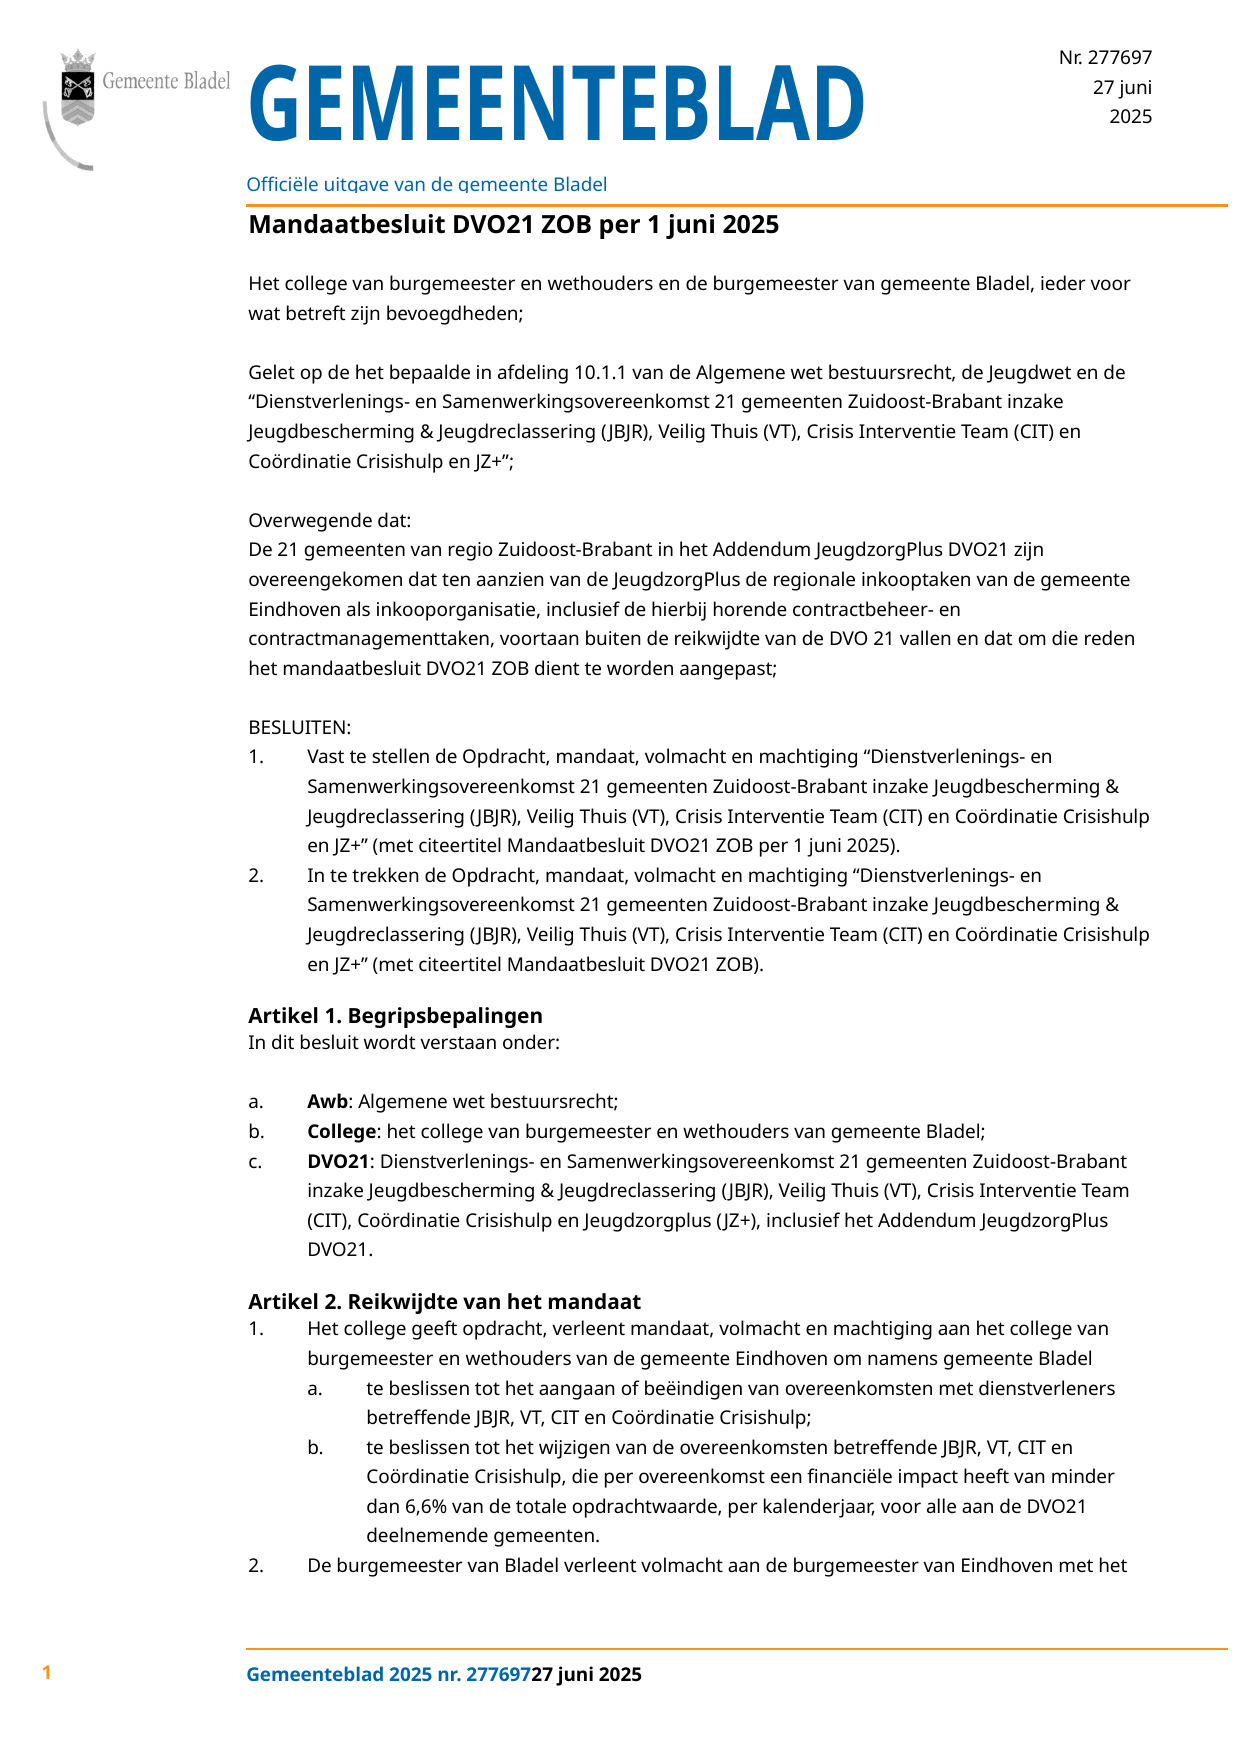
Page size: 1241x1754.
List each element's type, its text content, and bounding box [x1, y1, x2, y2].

text In dit besluit wordt verstaan onder: [248, 1029, 1152, 1055]
list Awb: Algemene wet bestuursrecht; [248, 1089, 1152, 1114]
list DVO21: Dienstverlenings- en Samenwerkingsovereenkomst 21 gemeenten Zuidoost-Brabant inzake Jeugdbescherming & Jeugdreclassering (JBJR), Veilig Thuis (VT), Crisis Interventie Team (CIT), Coördinatie Crisishulp en Jeugdzorgplus (JZ+), inclusief het Addendum JeugdzorgPlus DVO21. [248, 1148, 1152, 1262]
picture [41, 47, 231, 172]
text Gelet op de het bepaalde in afdeling 10.1.1 van de Algemene wet bestuursrecht, de Jeugdwet en de “Dienstverlenings- en Samenwerkingsovereenkomst 21 gemeenten Zuidoost-Brabant inzake Jeugdbescherming & Jeugdreclassering (JBJR), Veilig Thuis (VT), Crisis Interventie Team (CIT) en Coördinatie Crisishulp en JZ+”; [248, 359, 1152, 473]
list Het college geeft opdracht, verleent mandaat, volmacht en machtiging aan het college van burgemeester en wethouders van de gemeente Eindhoven om namens gemeente Bladel [248, 1316, 1152, 1371]
list De burgemeester van Bladel verleent volmacht aan de burgemeester van Eindhoven met het [248, 1552, 1152, 1578]
text Mandaatbesluit DVO21 ZOB per 1 juni 2025 [248, 207, 1152, 241]
list Vast te stellen de Opdracht, mandaat, volmacht en machtiging “Dienstverlenings- en Samenwerkingsovereenkomst 21 gemeenten Zuidoost-Brabant inzake Jeugdbescherming & Jeugdreclassering (JBJR), Veilig Thuis (VT), Crisis Interventie Team (CIT) en Coördinatie Crisishulp en JZ+” (met citeertitel Mandaatbesluit DVO21 ZOB per 1 juni 2025). [248, 744, 1152, 858]
text Artikel 1. Begripsbepalingen [248, 1001, 1152, 1029]
list te beslissen tot het wijzigen van de overeenkomsten betreffende JBJR, VT, CIT en Coördinatie Crisishulp, die per overeenkomst een financiële impact heeft van minder dan 6,6% van de totale opdrachtwaarde, per kalenderjaar, voor alle aan de DVO21 deelnemende gemeenten. [307, 1434, 1152, 1548]
list In te trekken de Opdracht, mandaat, volmacht en machtiging “Dienstverlenings- en Samenwerkingsovereenkomst 21 gemeenten Zuidoost-Brabant inzake Jeugdbescherming & Jeugdreclassering (JBJR), Veilig Thuis (VT), Crisis Interventie Team (CIT) en Coördinatie Crisishulp en JZ+” (met citeertitel Mandaatbesluit DVO21 ZOB). [248, 862, 1152, 976]
text Artikel 2. Reikwijdte van het mandaat [248, 1287, 1152, 1316]
text BESLUITEN: [248, 714, 1152, 740]
text De 21 gemeenten van regio Zuidoost-Brabant in het Addendum JeugdzorgPlus DVO21 zijn overeengekomen dat ten aanzien van de JeugdzorgPlus de regionale inkooptaken van de gemeente Eindhoven als inkooporganisatie, inclusief de hierbij horende contractbeheer- en contractmanagementtaken, voortaan buiten de reikwijdte van de DVO 21 vallen en dat om die reden het mandaatbesluit DVO21 ZOB dient te worden aangepast; [248, 537, 1152, 681]
text Het college van burgemeester en wethouders en de burgemeester van gemeente Bladel, ieder voor wat betreft zijn bevoegdheden; [248, 270, 1152, 326]
list College: het college van burgemeester en wethouders van gemeente Bladel; [248, 1118, 1152, 1144]
list te beslissen tot het aangaan of beëindigen van overeenkomsten met dienstverleners betreffende JBJR, VT, CIT en Coördinatie Crisishulp; [307, 1375, 1152, 1430]
text Overwegende dat: [248, 507, 1152, 533]
